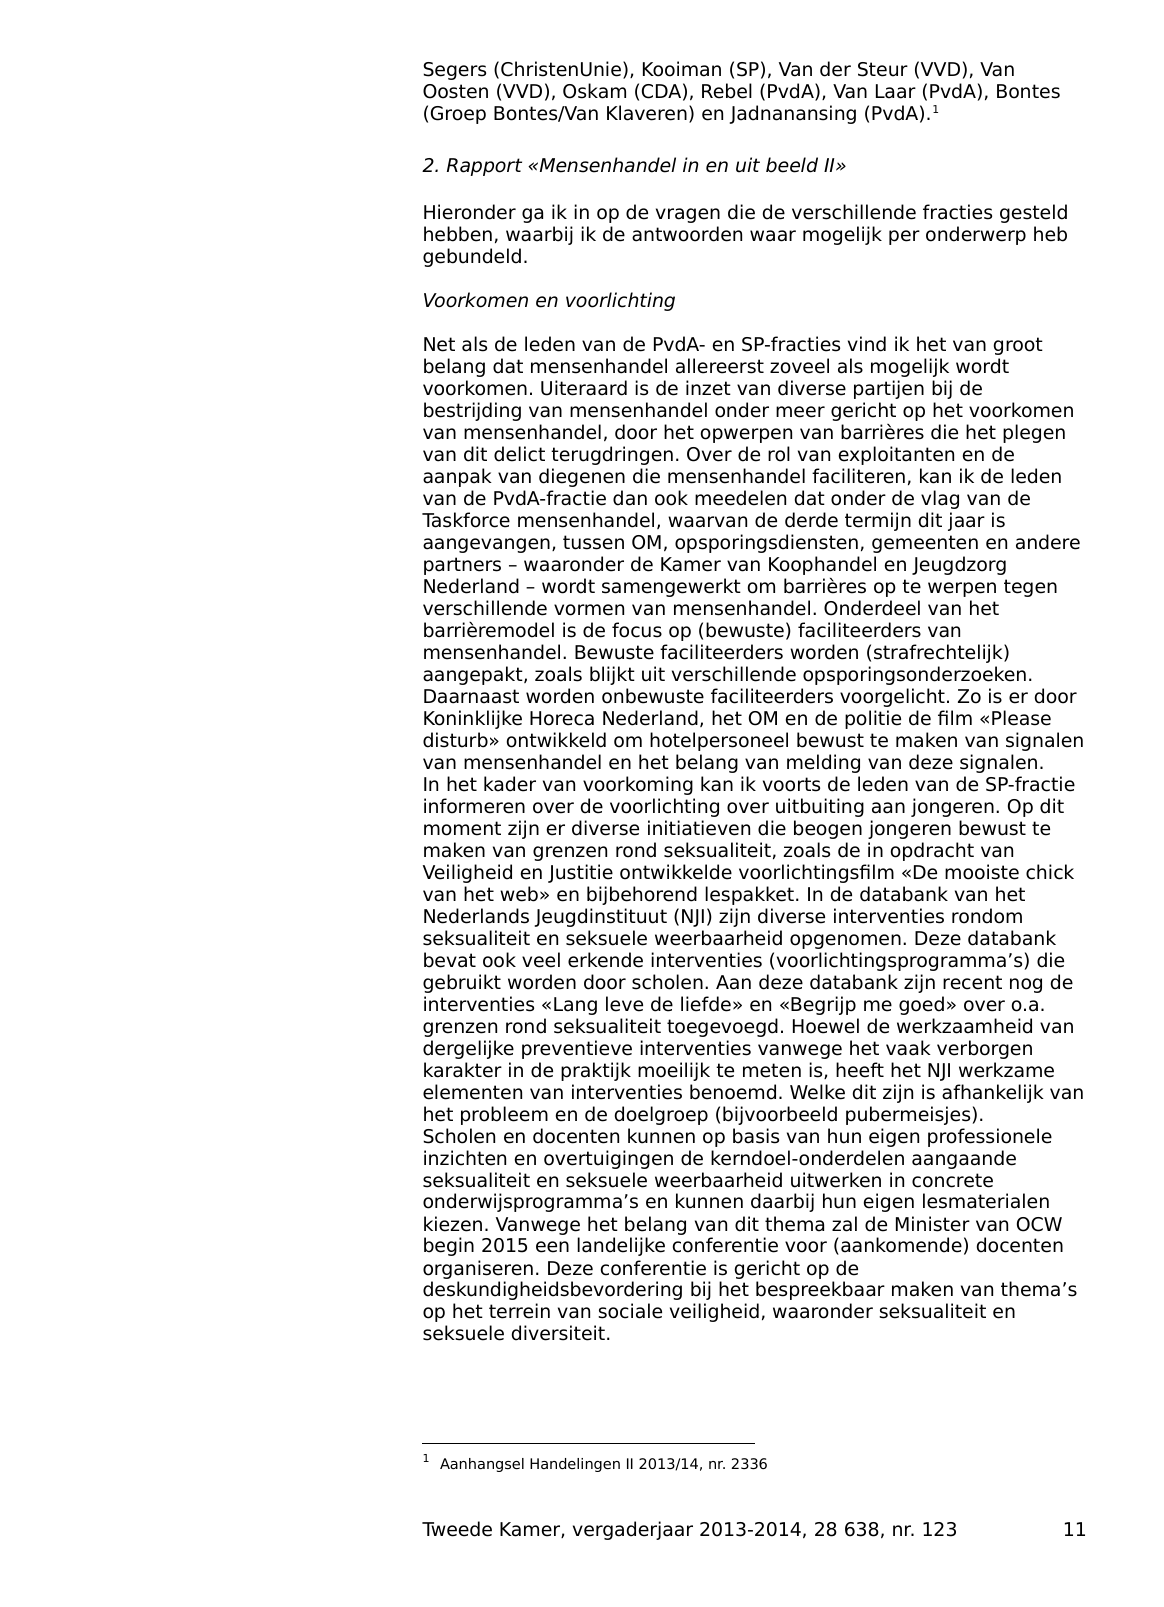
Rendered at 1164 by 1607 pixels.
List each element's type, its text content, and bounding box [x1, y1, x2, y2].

text Aanhangsel Handelingen II 2013/14, nr. 2336 [422, 1452, 1087, 1474]
text Net als de leden van de PvdA- en SP-fracties vind ik het van groot belang dat mensenhandel allereerst zoveel als mogelijk wordt voorkomen. Uiteraard is de inzet van diverse partijen bij de bestrijding van mensenhandel onder meer gericht op het voorkomen van mensenhandel, door het opwerpen van barrières die het plegen van dit delict terugdringen. Over de rol van exploitanten en de aanpak van diegenen die mensenhandel faciliteren, kan ik de leden van de PvdA-fractie dan ook meedelen dat onder de vlag van de Taskforce mensenhandel, waarvan de derde termijn dit jaar is aangevangen, tussen OM, opsporingsdiensten, gemeenten en andere partners – waaronder de Kamer van Koophandel en Jeugdzorg Nederland – wordt samengewerkt om barrières op te werpen tegen verschillende vormen van mensenhandel. Onderdeel van het barrièremodel is de focus op (bewuste) faciliteerders van mensenhandel. Bewuste faciliteerders worden (strafrechtelijk) aangepakt, zoals blijkt uit verschillende opsporingsonderzoeken. Daarnaast worden onbewuste faciliteerders voorgelicht. Zo is er door Koninklijke Horeca Nederland, het OM en de politie de film «Please disturb» ontwikkeld om hotelpersoneel bewust te maken van signalen van mensenhandel en het belang van melding van deze signalen. [422, 334, 1087, 774]
subtitle Voorkomen en voorlichting [422, 290, 1087, 312]
text Scholen en docenten kunnen op basis van hun eigen professionele inzichten en overtuigingen de kerndoel-onderdelen aangaande seksualiteit en seksuele weerbaarheid uitwerken in concrete onderwijsprogramma’s en kunnen daarbij hun eigen lesmaterialen kiezen. Vanwege het belang van dit thema zal de Minister van OCW begin 2015 een landelijke conferentie voor (aankomende) docenten organiseren. Deze conferentie is gericht op de deskundigheidsbevordering bij het bespreekbaar maken van thema’s op het terrein van sociale veiligheid, waaronder seksualiteit en seksuele diversiteit. [422, 1126, 1087, 1345]
text In het kader van voorkoming kan ik voorts de leden van de SP-fractie informeren over de voorlichting over uitbuiting aan jongeren. Op dit moment zijn er diverse initiatieven die beogen jongeren bewust te maken van grenzen rond seksualiteit, zoals de in opdracht van Veiligheid en Justitie ontwikkelde voorlichtingsfilm «De mooiste chick van het web» en bijbehorend lespakket. In de databank van het Nederlands Jeugdinstituut (NJI) zijn diverse interventies rondom seksualiteit en seksuele weerbaarheid opgenomen. Deze databank bevat ook veel erkende interventies (voorlichtingsprogramma’s) die gebruikt worden door scholen. Aan deze databank zijn recent nog de interventies «Lang leve de liefde» en «Begrijp me goed» over o.a. grenzen rond seksualiteit toegevoegd. Hoewel de werkzaamheid van dergelijke preventieve interventies vanwege het vaak verborgen karakter in de praktijk moeilijk te meten is, heeft het NJI werkzame elementen van interventies benoemd. Welke dit zijn is afhankelijk van het probleem en de doelgroep (bijvoorbeeld pubermeisjes). [422, 774, 1087, 1126]
text Hieronder ga ik in op de vragen die de verschillende fracties gesteld hebben, waarbij ik de antwoorden waar mogelijk per onderwerp heb gebundeld. [422, 202, 1087, 268]
subtitle 2. Rapport «Mensenhandel in en uit beeld II» [422, 155, 1087, 177]
text Segers (ChristenUnie), Kooiman (SP), Van der Steur (VVD), Van Oosten (VVD), Oskam (CDA), Rebel (PvdA), Van Laar (PvdA), Bontes (Groep Bontes/Van Klaveren) en Jadnanansing (PvdA). [422, 59, 1087, 125]
